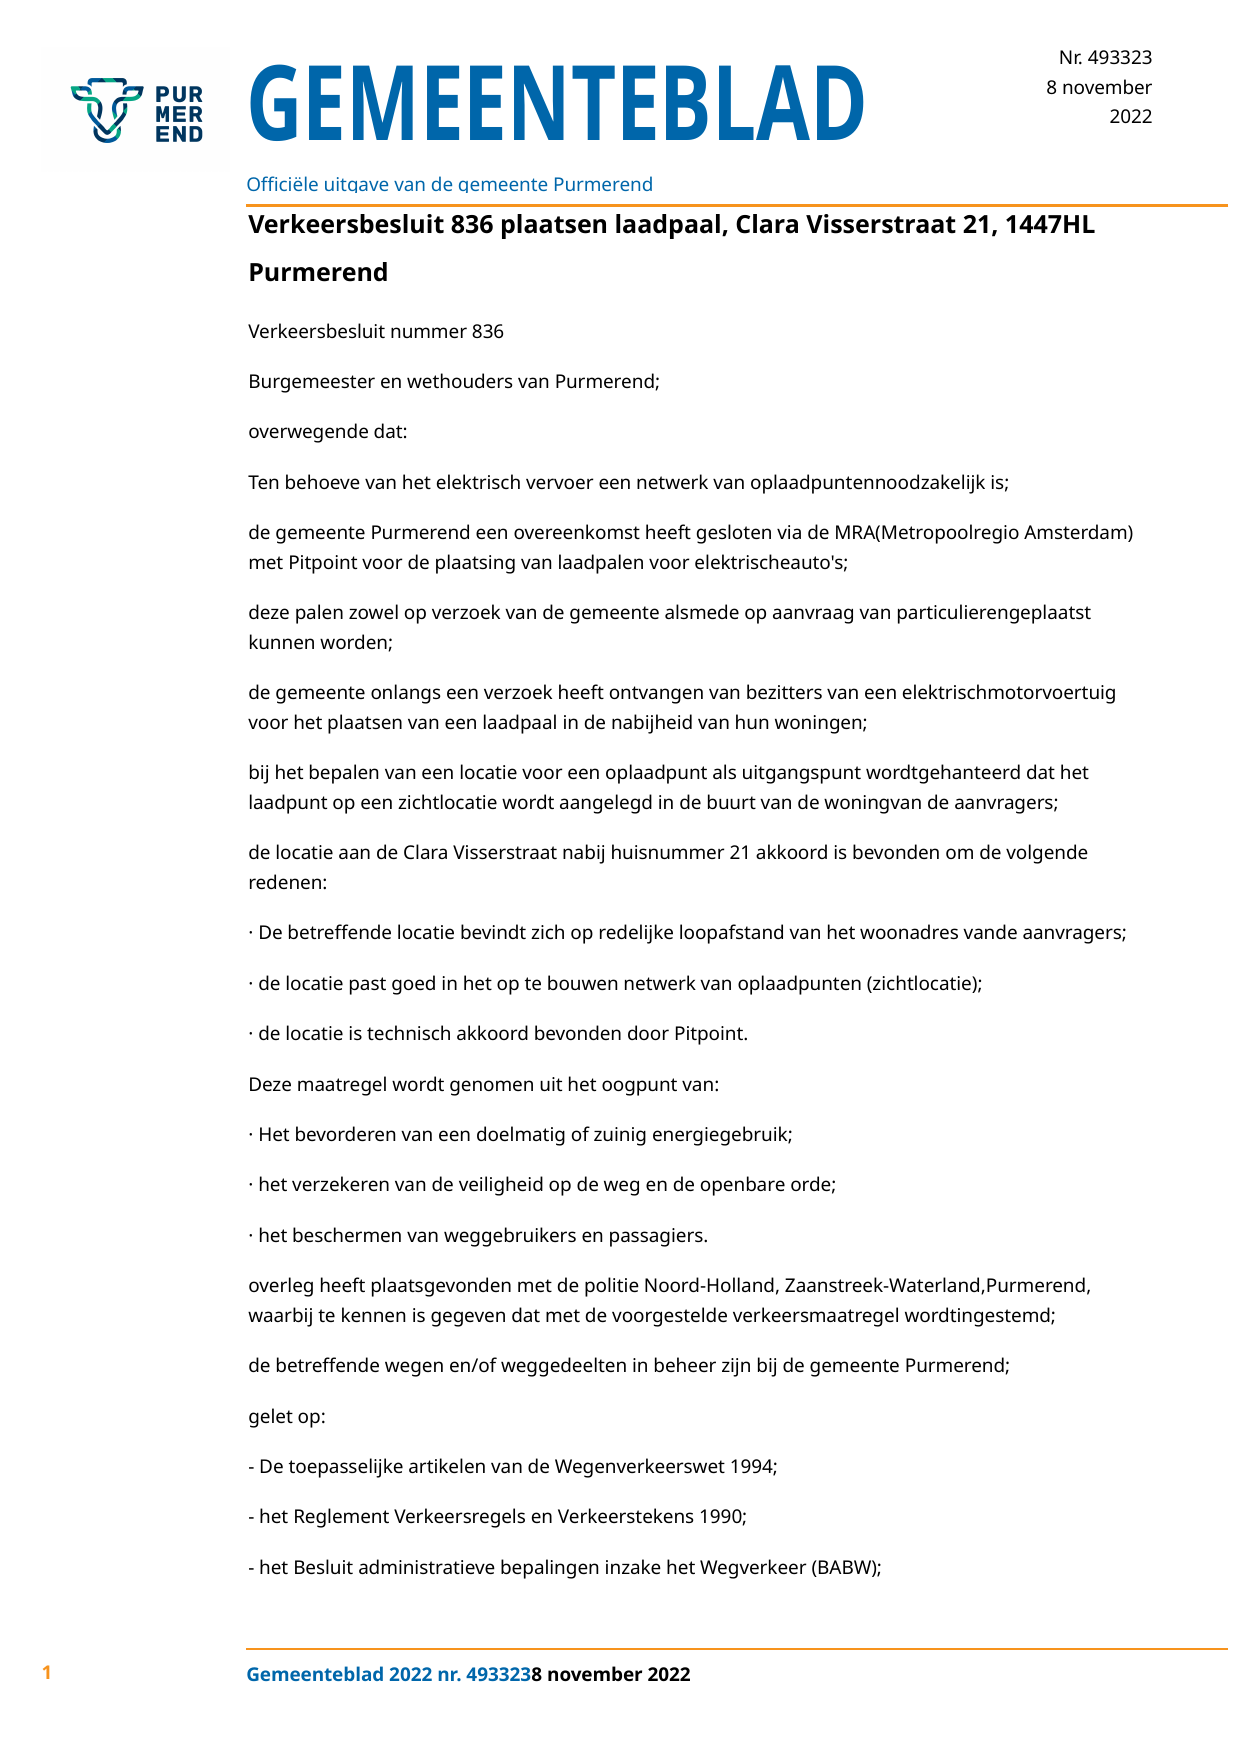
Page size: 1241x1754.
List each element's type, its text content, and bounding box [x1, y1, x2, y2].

text de gemeente Purmerend een overeenkomst heeft gesloten via de MRA(Metropoolregio Amsterdam) met Pitpoint voor de plaatsing van laadpalen voor elektrischeauto's; [248, 519, 1152, 575]
picture [41, 47, 231, 172]
text · de locatie past goed in het op te bouwen netwerk van oplaadpunten (zichtlocatie); [248, 970, 1152, 996]
text overleg heeft plaatsgevonden met de politie Noord-Holland, Zaanstreek-Waterland,Purmerend, waarbij te kennen is gegeven dat met de voorgestelde verkeersmaatregel wordtingestemd; [248, 1272, 1152, 1328]
text de locatie aan de Clara Visserstraat nabij huisnummer 21 akkoord is bevonden om de volgende redenen: [248, 839, 1152, 895]
text gelet op: [248, 1403, 1152, 1429]
text · het verzekeren van de veiligheid op de weg en de openbare orde; [248, 1172, 1152, 1197]
text - het Besluit administratieve bepalingen inzake het Wegverkeer (BABW); [248, 1554, 1152, 1580]
text - De toepasselijke artikelen van de Wegenverkeerswet 1994; [248, 1453, 1152, 1479]
text Burgemeester en wethouders van Purmerend; [248, 368, 1152, 394]
text de gemeente onlangs een verzoek heeft ontvangen van bezitters van een elektrischmotorvoertuig voor het plaatsen van een laadpaal in de nabijheid van hun woningen; [248, 679, 1152, 735]
text · Het bevorderen van een doelmatig of zuinig energiegebruik; [248, 1121, 1152, 1147]
text - het Reglement Verkeersregels en Verkeerstekens 1990; [248, 1504, 1152, 1529]
text de betreffende wegen en/of weggedeelten in beheer zijn bij de gemeente Purmerend; [248, 1352, 1152, 1378]
text overwegende dat: [248, 419, 1152, 444]
text Verkeersbesluit nummer 836 [248, 318, 1152, 344]
text Ten behoeve van het elektrisch vervoer een netwerk van oplaadpuntennoodzakelijk is; [248, 469, 1152, 495]
text Verkeersbesluit 836 plaatsen laadpaal, Clara Visserstraat 21, 1447HL Purmerend [248, 207, 1152, 288]
text · het beschermen van weggebruikers en passagiers. [248, 1222, 1152, 1248]
text · de locatie is technisch akkoord bevonden door Pitpoint. [248, 1020, 1152, 1046]
text Deze maatregel wordt genomen uit het oogpunt van: [248, 1071, 1152, 1097]
text bij het bepalen van een locatie voor een oplaadpunt als uitgangspunt wordtgehanteerd dat het laadpunt op een zichtlocatie wordt aangelegd in de buurt van de woningvan de aanvragers; [248, 759, 1152, 815]
text deze palen zowel op verzoek van de gemeente alsmede op aanvraag van particulierengeplaatst kunnen worden; [248, 599, 1152, 655]
text · De betreffende locatie bevindt zich op redelijke loopafstand van het woonadres vande aanvragers; [248, 919, 1152, 945]
